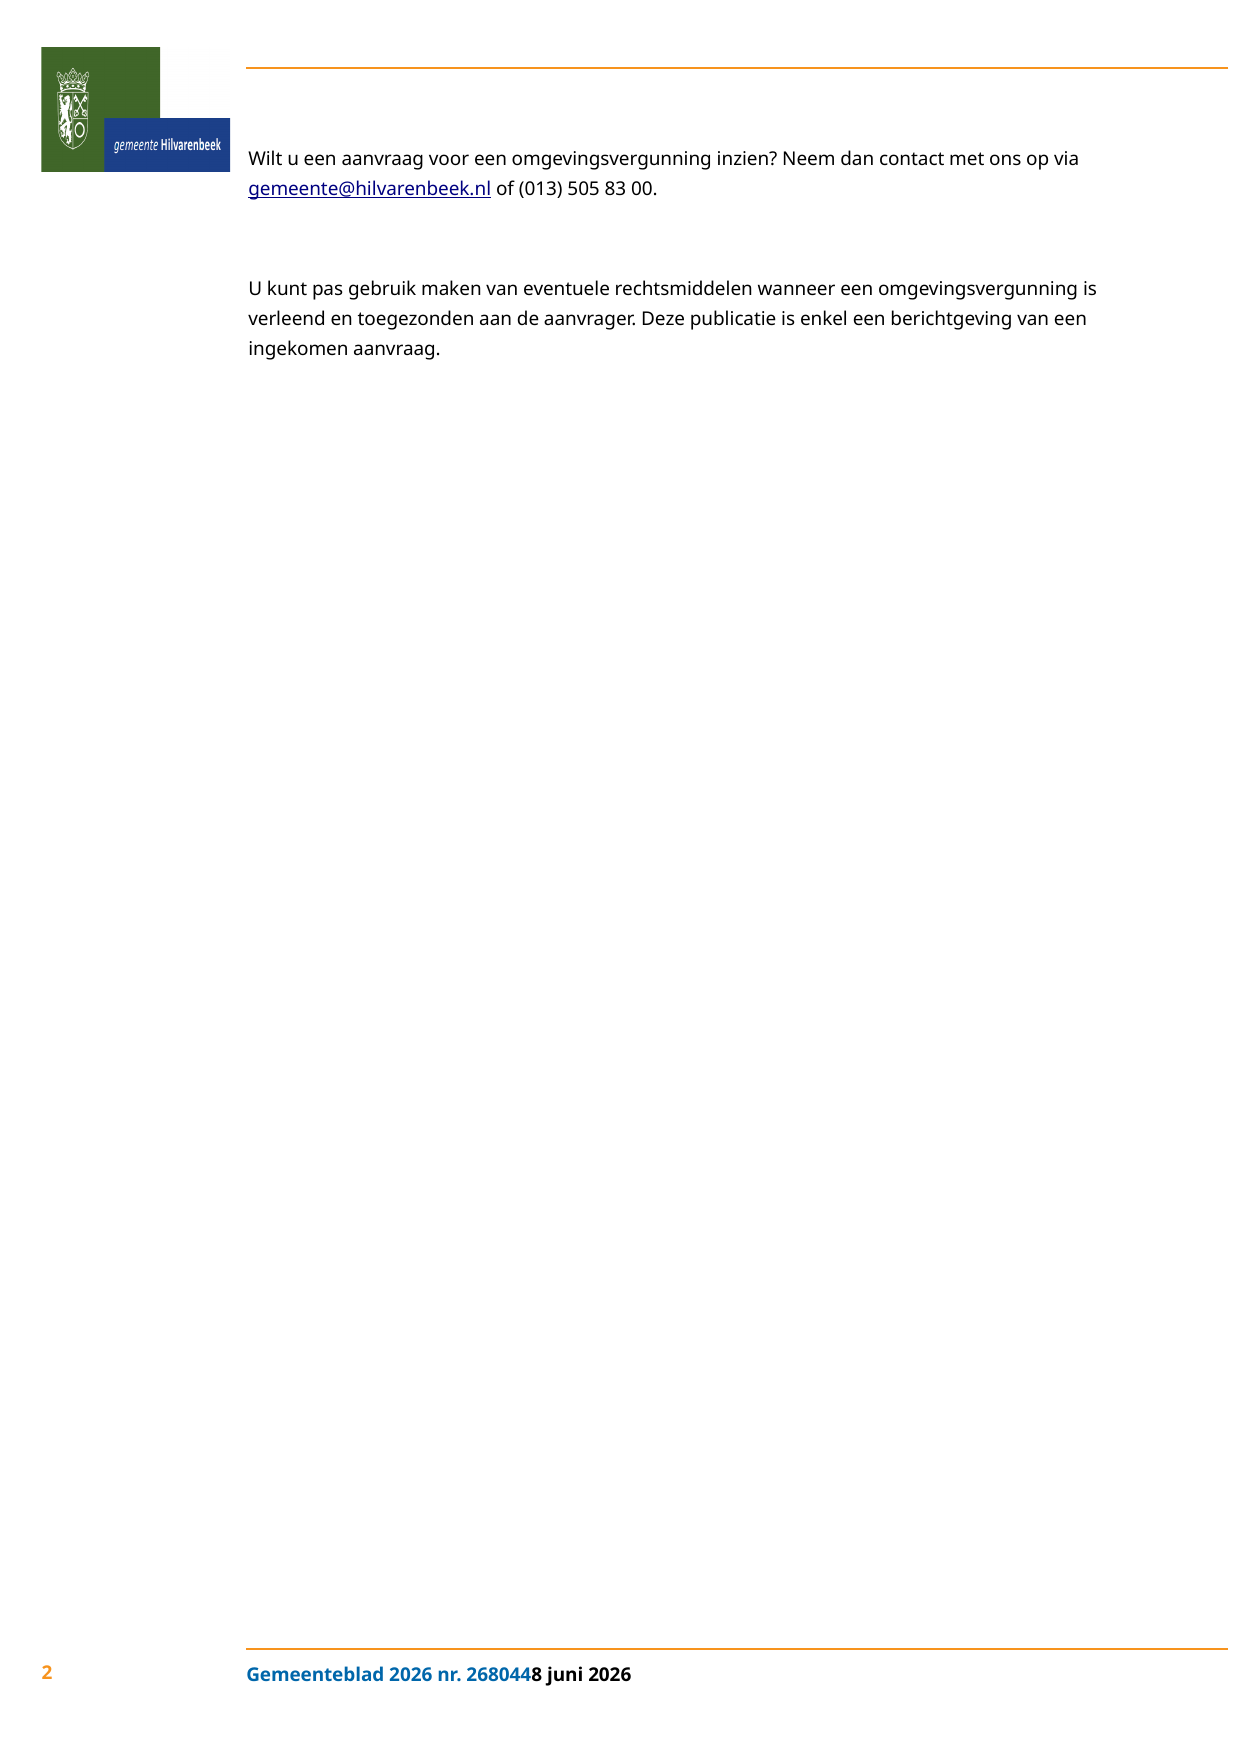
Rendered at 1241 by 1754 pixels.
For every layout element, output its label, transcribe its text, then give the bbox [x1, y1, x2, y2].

text U kunt pas gebruik maken van eventuele rechtsmiddelen wanneer een omgevingsvergunning is verleend en toegezonden aan de aanvrager. Deze publicatie is enkel een berichtgeving van een ingekomen aanvraag. [248, 276, 1152, 361]
text Wilt u een aanvraag voor een omgevingsvergunning inzien? Neem dan contact met ons op via gemeente@hilvarenbeek.nl of (013) 505 83 00. [248, 145, 1152, 201]
picture [41, 47, 231, 172]
